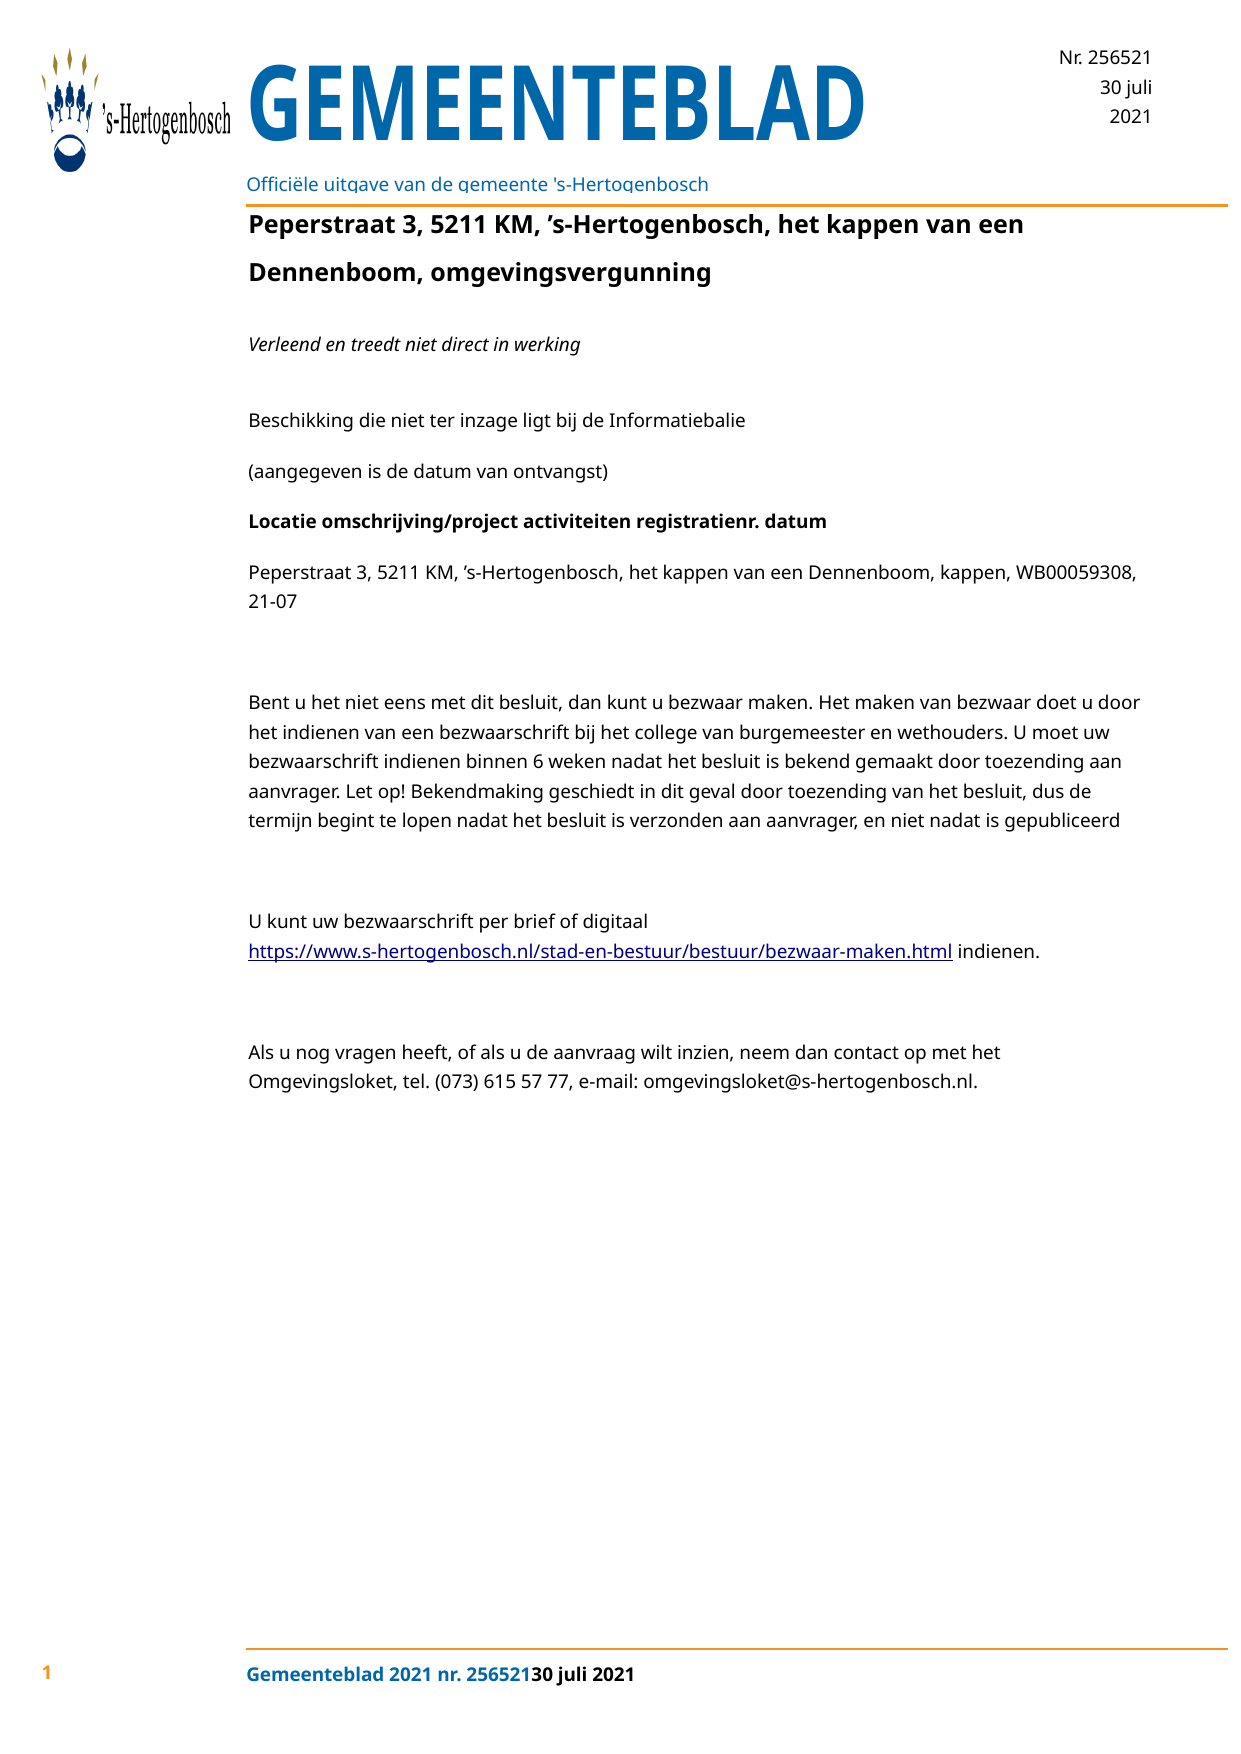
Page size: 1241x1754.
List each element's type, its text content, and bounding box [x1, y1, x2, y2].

text Beschikking die niet ter inzage ligt bij de Informatiebalie [248, 408, 1152, 433]
text Als u nog vragen heeft, of als u de aanvraag wilt inzien, neem dan contact op met het Omgevingsloket, tel. (073) 615 57 77, e-mail: omgevingsloket@s-hertogenbosch.nl. [248, 1039, 1152, 1094]
text Verleend en treedt niet direct in werking [248, 331, 1152, 357]
text Peperstraat 3, 5211 KM, ’s-Hertogenbosch, het kappen van een Dennenboom, kappen, WB00059308, 21-07 [248, 559, 1152, 614]
text (aangegeven is de datum van ontvangst) [248, 458, 1152, 484]
text Bent u het niet eens met dit besluit, dan kunt u bezwaar maken. Het maken van bezwaar doet u door het indienen van een bezwaarschrift bij het college van burgemeester en wethouders. U moet uw bezwaarschrift indienen binnen 6 weken nadat het besluit is bekend gemaakt door toezending aan aanvrager. Let op! Bekendmaking geschiedt in dit geval door toezending van het besluit, dus de termijn begint te lopen nadat het besluit is verzonden aan aanvrager, en niet nadat is gepubliceerd [248, 689, 1152, 833]
text Locatie omschrijving/project activiteiten registratienr. datum [248, 508, 1152, 534]
picture [41, 47, 231, 172]
text Peperstraat 3, 5211 KM, ’s-Hertogenbosch, het kappen van een Dennenboom, omgevingsvergunning [248, 207, 1152, 288]
text U kunt uw bezwaarschrift per brief of digitaal https://www.s-hertogenbosch.nl/stad-en-bestuur/bestuur/bezwaar-maken.html indienen. [248, 908, 1152, 964]
